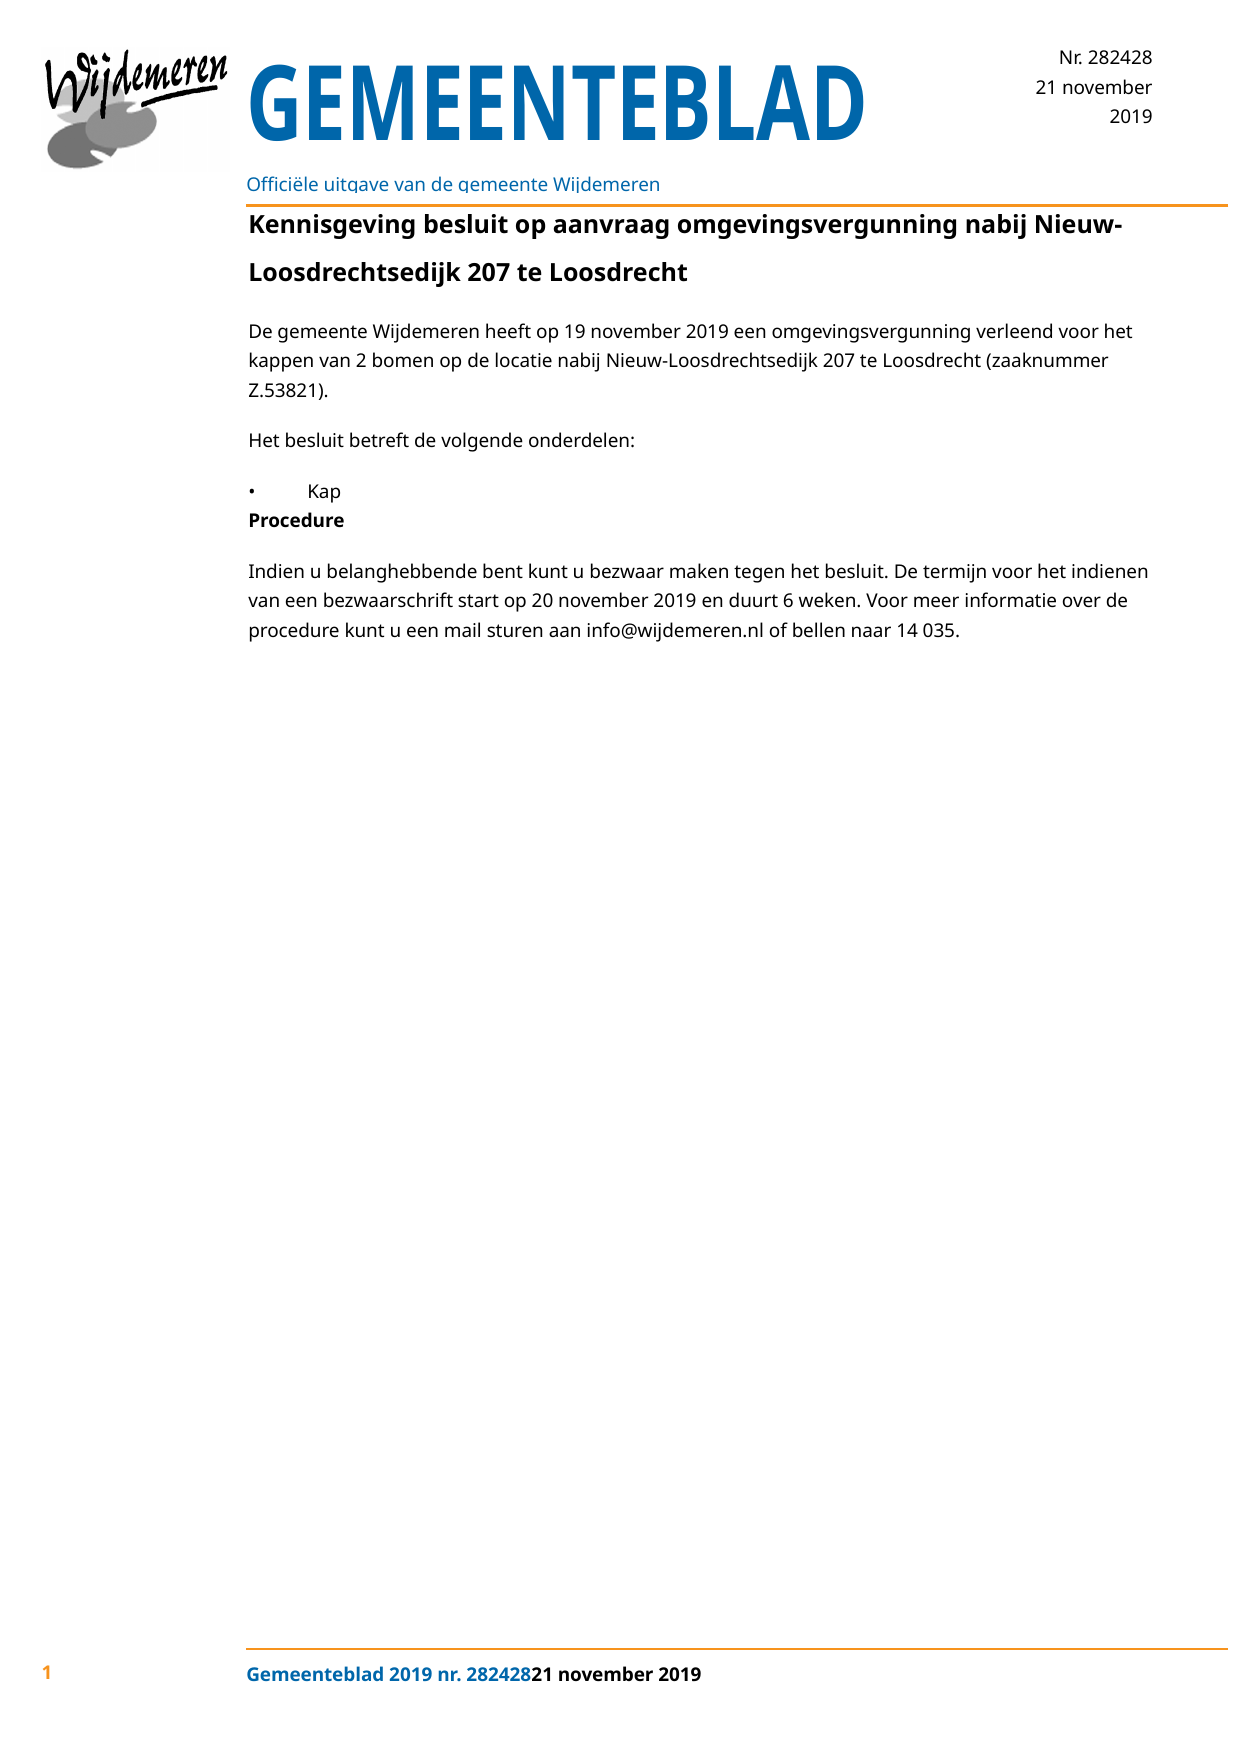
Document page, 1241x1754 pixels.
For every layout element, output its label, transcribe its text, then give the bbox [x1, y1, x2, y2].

text Procedure [248, 507, 1152, 533]
picture [41, 47, 231, 172]
list Kap [248, 478, 1152, 504]
text Indien u belanghebbende bent kunt u bezwaar maken tegen het besluit. De termijn voor het indienen van een bezwaarschrift start op 20 november 2019 en duurt 6 weken. Voor meer informatie over de procedure kunt u een mail sturen aan info@wijdemeren.nl of bellen naar 14 035. [248, 558, 1152, 643]
text Kennisgeving besluit op aanvraag omgevingsvergunning nabij Nieuw-Loosdrechtsedijk 207 te Loosdrecht [248, 207, 1152, 288]
text Het besluit betreft de volgende onderdelen: [248, 427, 1152, 453]
text De gemeente Wijdemeren heeft op 19 november 2019 een omgevingsvergunning verleend voor het kappen van 2 bomen op de locatie nabij Nieuw-Loosdrechtsedijk 207 te Loosdrecht (zaaknummer Z.53821). [248, 318, 1152, 403]
